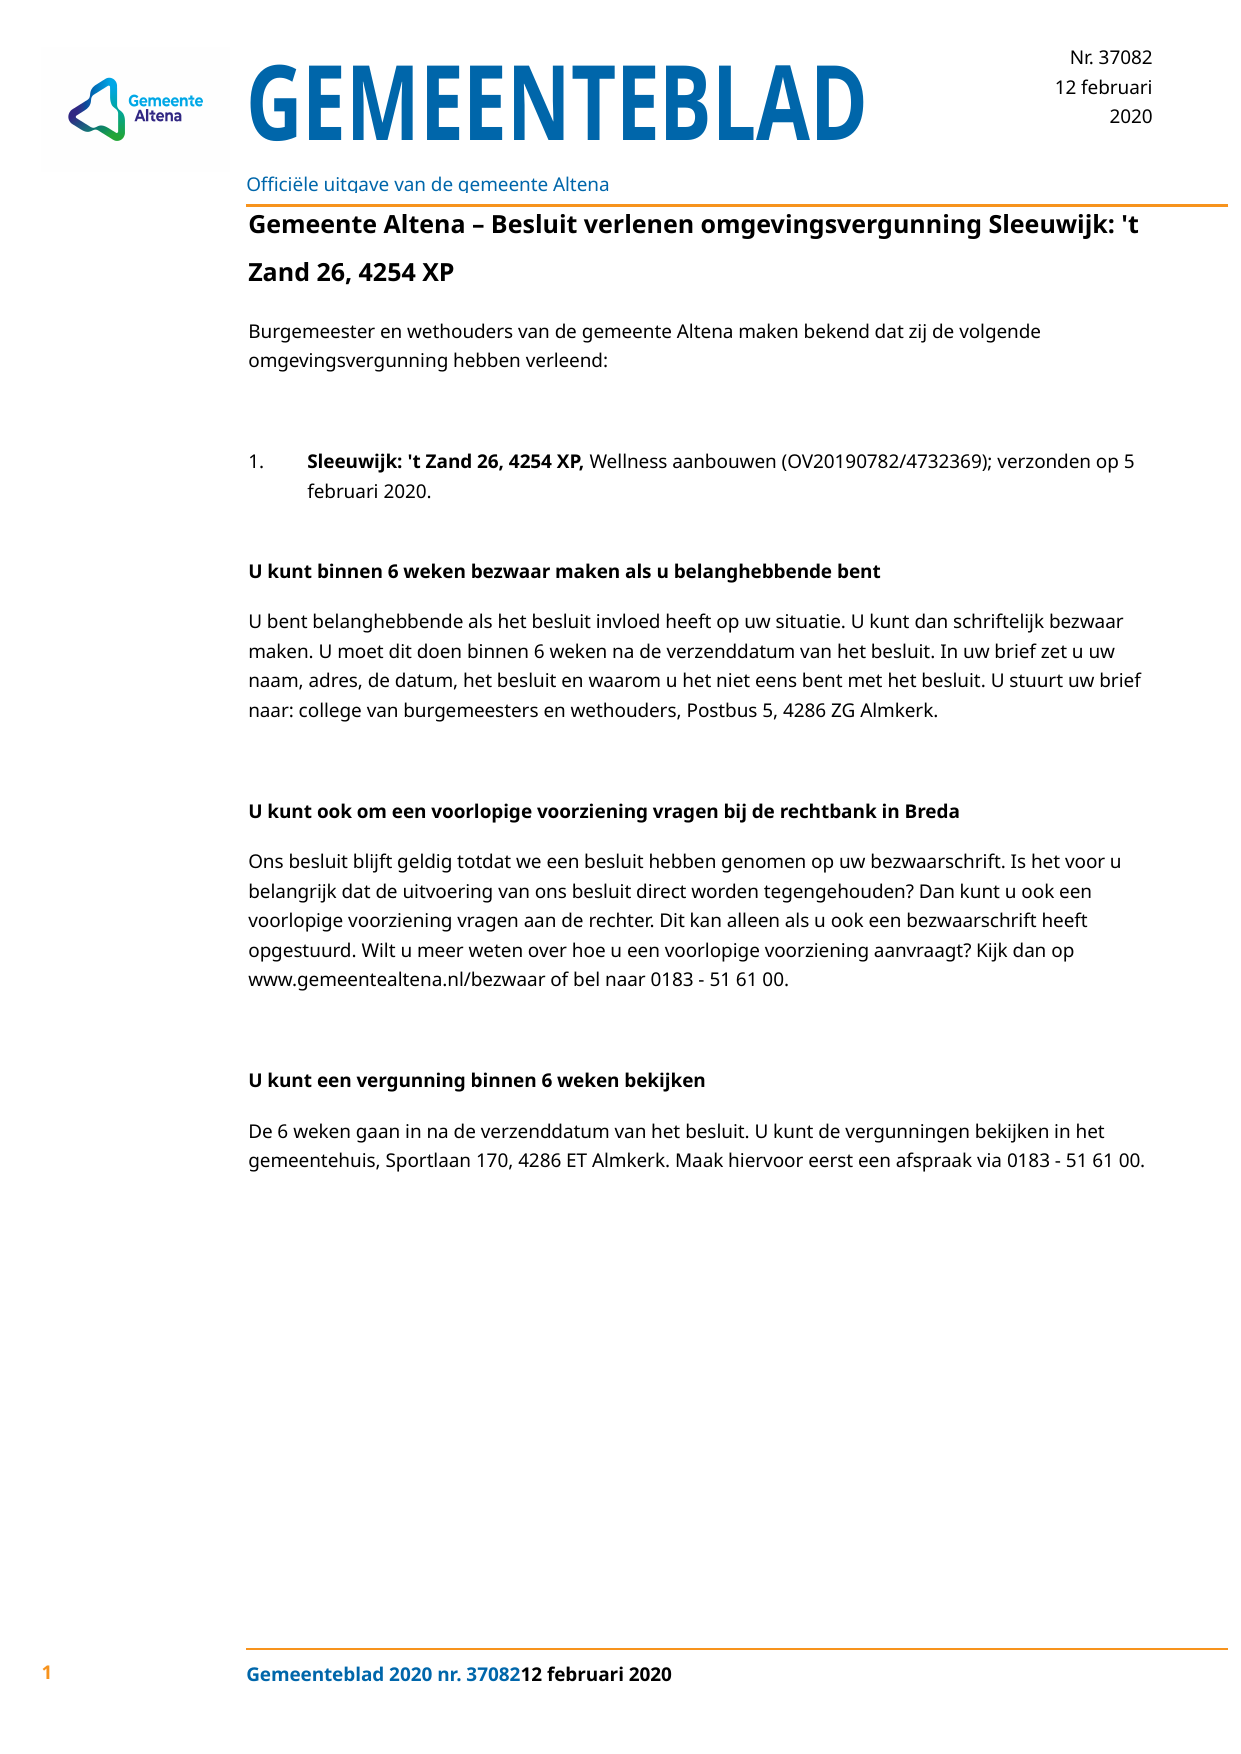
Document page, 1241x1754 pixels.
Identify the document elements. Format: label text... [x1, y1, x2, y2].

text Ons besluit blijft geldig totdat we een besluit hebben genomen op uw bezwaarschrift. Is het voor u belangrijk dat de uitvoering van ons besluit direct worden tegengehouden? Dan kunt u ook een voorlopige voorziening vragen aan de rechter. Dit kan alleen als u ook een bezwaarschrift heeft opgestuurd. Wilt u meer weten over hoe u een voorlopige voorziening aanvraagt? Kijk dan op www.gemeentealtena.nl/bezwaar of bel naar 0183 - 51 61 00. [248, 848, 1152, 992]
list Sleeuwijk: 't Zand 26, 4254 XP, Wellness aanbouwen (OV20190782/4732369); verzonden op 5 februari 2020. [248, 448, 1152, 504]
text U kunt binnen 6 weken bezwaar maken als u belanghebbende bent [248, 558, 1152, 584]
text U kunt een vergunning binnen 6 weken bekijken [248, 1067, 1152, 1093]
text Burgemeester en wethouders van de gemeente Altena maken bekend dat zij de volgende omgevingsvergunning hebben verleend: [248, 318, 1152, 373]
picture [41, 47, 231, 172]
text De 6 weken gaan in na de verzenddatum van het besluit. U kunt de vergunningen bekijken in het gemeentehuis, Sportlaan 170, 4286 ET Almkerk. Maak hiervoor eerst een afspraak via 0183 - 51 61 00. [248, 1118, 1152, 1173]
text U bent belanghebbende als het besluit invloed heeft op uw situatie. U kunt dan schriftelijk bezwaar maken. U moet dit doen binnen 6 weken na de verzenddatum van het besluit. In uw brief zet u uw naam, adres, de datum, het besluit en waarom u het niet eens bent met het besluit. U stuurt uw brief naar: college van burgemeesters en wethouders, Postbus 5, 4286 ZG Almkerk. [248, 608, 1152, 723]
text Gemeente Altena – Besluit verlenen omgevingsvergunning Sleeuwijk: 't Zand 26, 4254 XP [248, 207, 1152, 288]
text U kunt ook om een voorlopige voorziening vragen bij de rechtbank in Breda [248, 798, 1152, 824]
